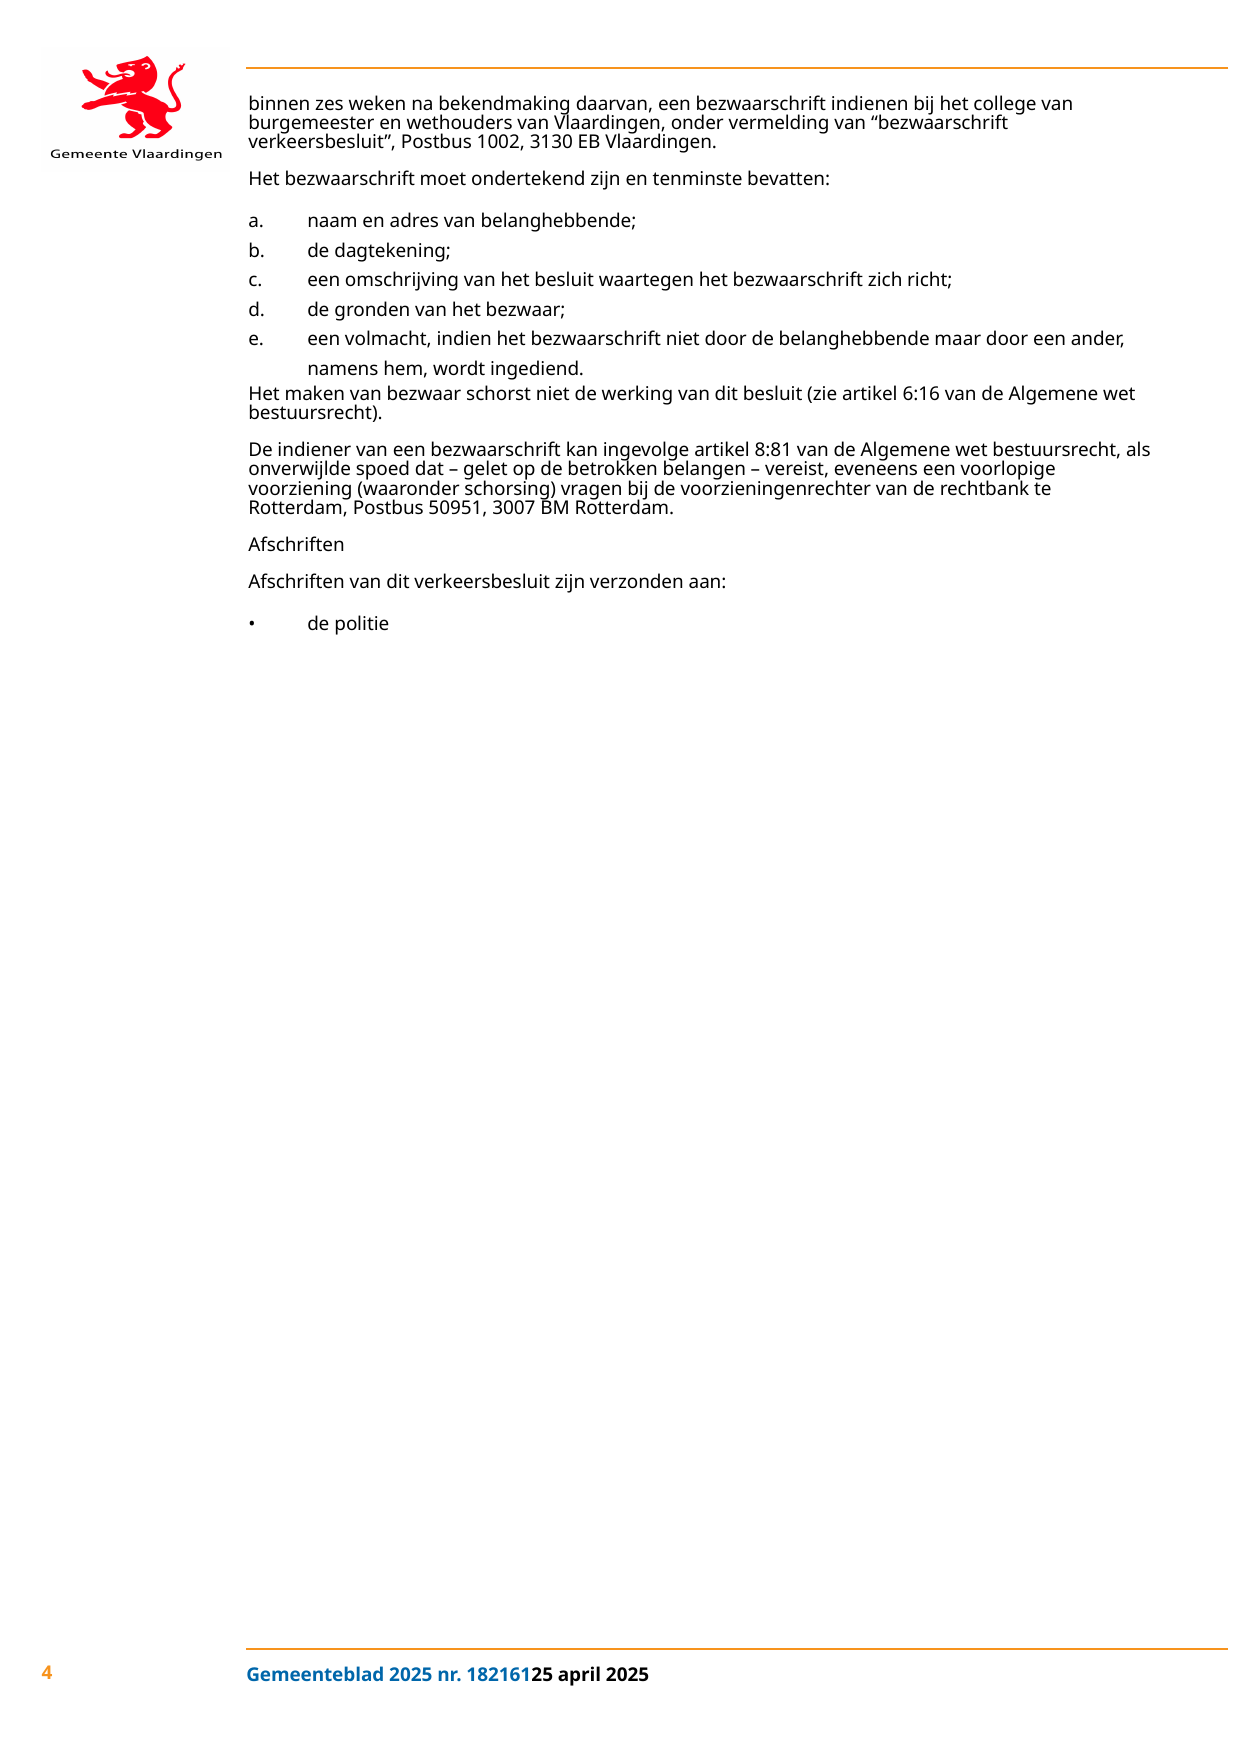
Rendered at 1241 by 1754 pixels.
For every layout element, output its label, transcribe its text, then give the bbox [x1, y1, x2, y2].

list een omschrijving van het besluit waartegen het bezwaarschrift zich richt; [248, 266, 1152, 292]
picture [41, 47, 231, 172]
text Het bezwaarschrift moet ondertekend zijn en tenminste bevatten: [248, 170, 1152, 189]
list de dagtekening; [248, 237, 1152, 263]
list naam en adres van belanghebbende; [248, 207, 1152, 233]
text binnen zes weken na bekendmaking daarvan, een bezwaarschrift indienen bij het college van burgemeester en wethouders van Vlaardingen, onder vermelding van “bezwaarschrift verkeersbesluit”, Postbus 1002, 3130 EB Vlaardingen. [248, 95, 1152, 153]
list de politie [248, 610, 1152, 636]
text Afschriften van dit verkeersbesluit zijn verzonden aan: [248, 573, 1152, 592]
text Afschriften [248, 536, 1152, 555]
text De indiener van een bezwaarschrift kan ingevolge artikel 8:81 van de Algemene wet bestuursrecht, als onverwijlde spoed dat – gelet op de betrokken belangen – vereist, eveneens een voorlopige voorziening (waaronder schorsing) vragen bij de voorzieningenrechter van de rechtbank te Rotterdam, Postbus 50951, 3007 BM Rotterdam. [248, 441, 1152, 518]
list een volmacht, indien het bezwaarschrift niet door de belanghebbende maar door een ander, namens hem, wordt ingediend. [248, 326, 1152, 381]
list de gronden van het bezwaar; [248, 296, 1152, 322]
text Het maken van bezwaar schorst niet de werking van dit besluit (zie artikel 6:16 van de Algemene wet bestuursrecht). [248, 385, 1152, 423]
